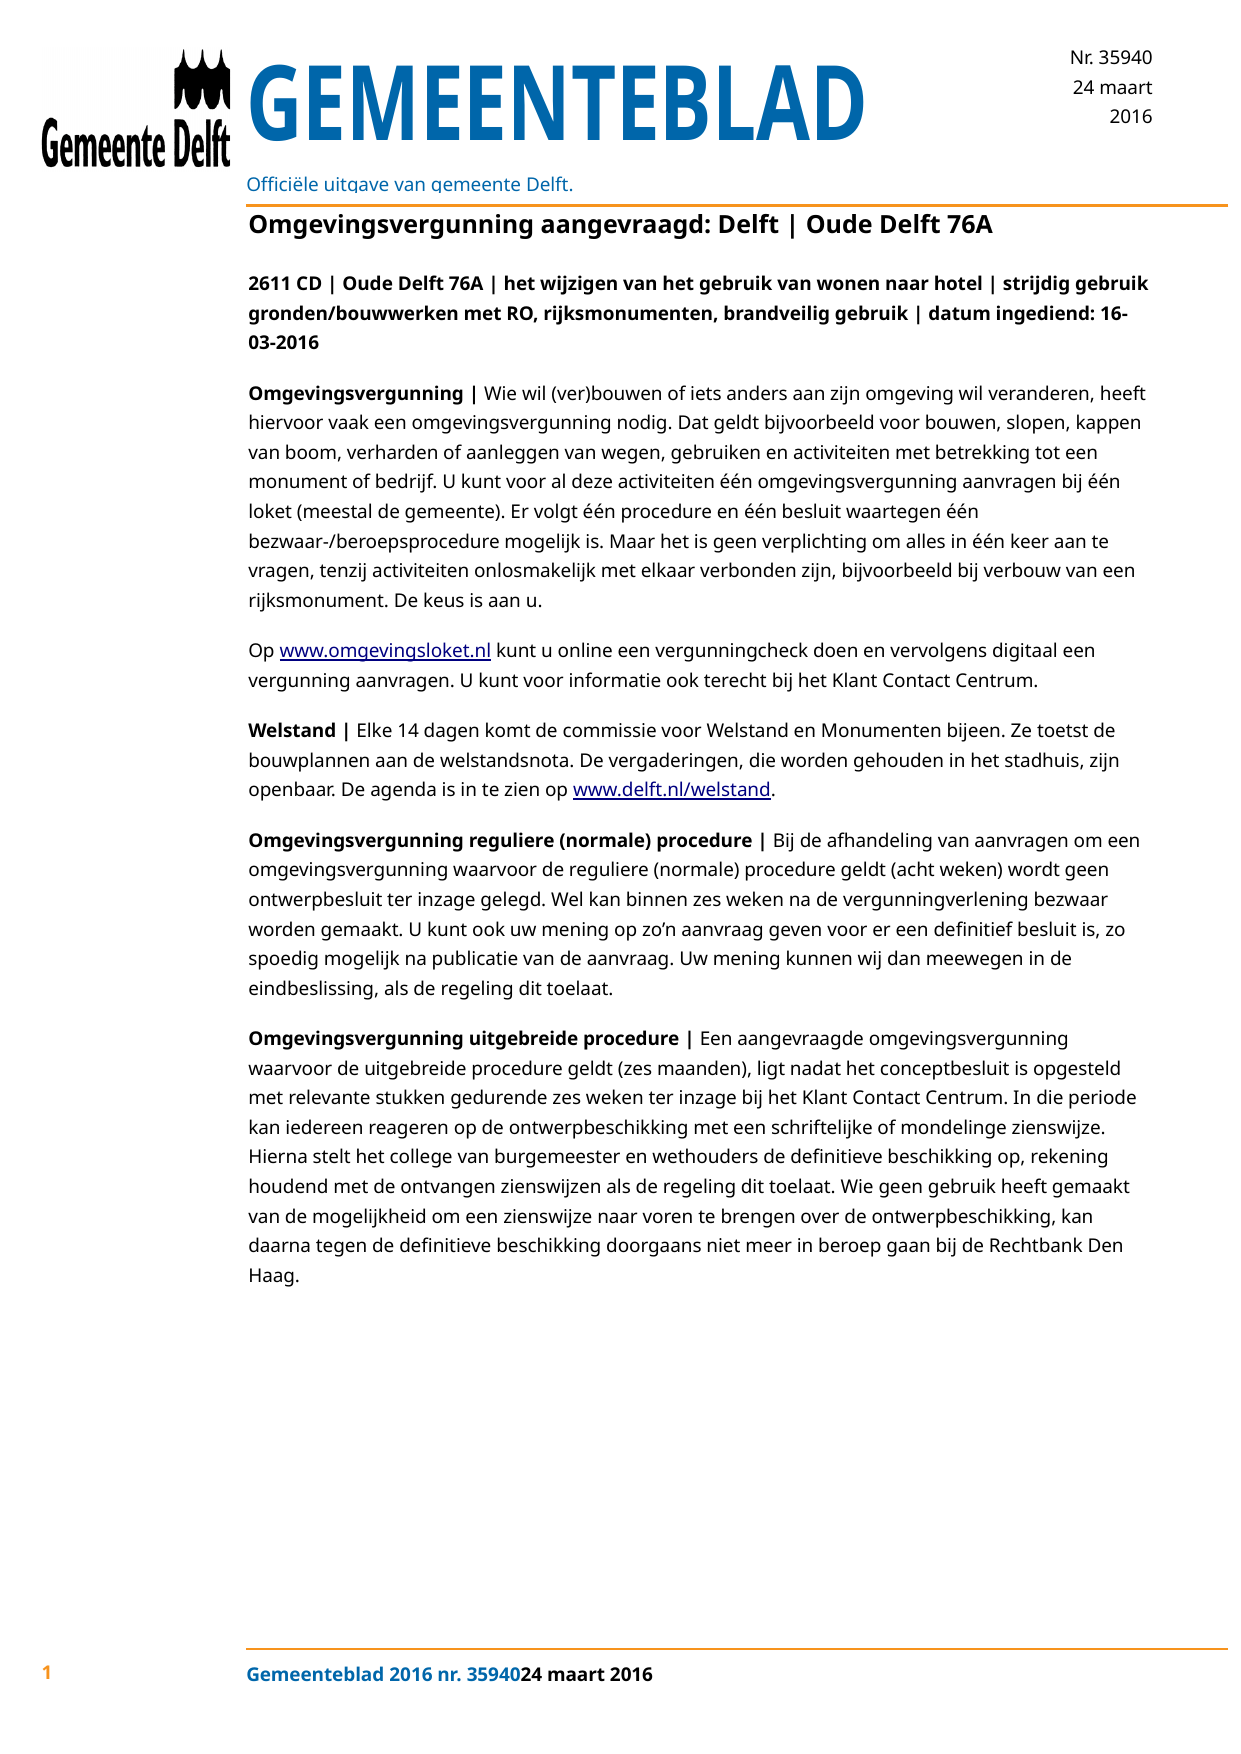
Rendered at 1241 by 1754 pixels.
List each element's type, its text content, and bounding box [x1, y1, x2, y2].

text Welstand | Elke 14 dagen komt de commissie voor Welstand en Monumenten bijeen. Ze toetst de bouwplannen aan de welstandsnota. De vergaderingen, die worden gehouden in het stadhuis, zijn openbaar. De agenda is in te zien op www.delft.nl/welstand. [248, 717, 1152, 802]
text Op www.omgevingsloket.nl kunt u online een vergunningcheck doen en vervolgens digitaal een vergunning aanvragen. U kunt voor informatie ook terecht bij het Klant Contact Centrum. [248, 637, 1152, 693]
text Omgevingsvergunning uitgebreide procedure | Een aangevraagde omgevingsvergunning waarvoor de uitgebreide procedure geldt (zes maanden), ligt nadat het conceptbesluit is opgesteld met relevante stukken gedurende zes weken ter inzage bij het Klant Contact Centrum. In die periode kan iedereen reageren op de ontwerpbeschikking met een schriftelijke of mondelinge zienswijze. Hierna stelt het college van burgemeester en wethouders de definitieve beschikking op, rekening houdend met de ontvangen zienswijzen als de regeling dit toelaat. Wie geen gebruik heeft gemaakt van de mogelijkheid om een zienswijze naar voren te brengen over de ontwerpbeschikking, kan daarna tegen de definitieve beschikking doorgaans niet meer in beroep gaan bij de Rechtbank Den Haag. [248, 1025, 1152, 1288]
text 2611 CD | Oude Delft 76A | het wijzigen van het gebruik van wonen naar hotel | strijdig gebruik gronden/bouwwerken met RO, rijksmonumenten, brandveilig gebruik | datum ingediend: 16-03-2016 [248, 270, 1152, 355]
text Omgevingsvergunning aangevraagd: Delft | Oude Delft 76A [248, 207, 1152, 241]
text Omgevingsvergunning reguliere (normale) procedure | Bij de afhandeling van aanvragen om een omgevingsvergunning waarvoor de reguliere (normale) procedure geldt (acht weken) wordt geen ontwerpbesluit ter inzage gelegd. Wel kan binnen zes weken na de vergunningverlening bezwaar worden gemaakt. U kunt ook uw mening op zo’n aanvraag geven voor er een definitief besluit is, zo spoedig mogelijk na publicatie van de aanvraag. Uw mening kunnen wij dan meewegen in de eindbeslissing, als de regeling dit toelaat. [248, 827, 1152, 1001]
picture [41, 47, 231, 172]
text Omgevingsvergunning | Wie wil (ver)bouwen of iets anders aan zijn omgeving wil veranderen, heeft hiervoor vaak een omgevingsvergunning nodig. Dat geldt bijvoorbeeld voor bouwen, slopen, kappen van boom, verharden of aanleggen van wegen, gebruiken en activiteiten met betrekking tot een monument of bedrijf. U kunt voor al deze activiteiten één omgevingsvergunning aanvragen bij één loket (meestal de gemeente). Er volgt één procedure en één besluit waartegen één bezwaar-/beroepsprocedure mogelijk is. Maar het is geen verplichting om alles in één keer aan te vragen, tenzij activiteiten onlosmakelijk met elkaar verbonden zijn, bijvoorbeeld bij verbouw van een rijksmonument. De keus is aan u. [248, 380, 1152, 613]
